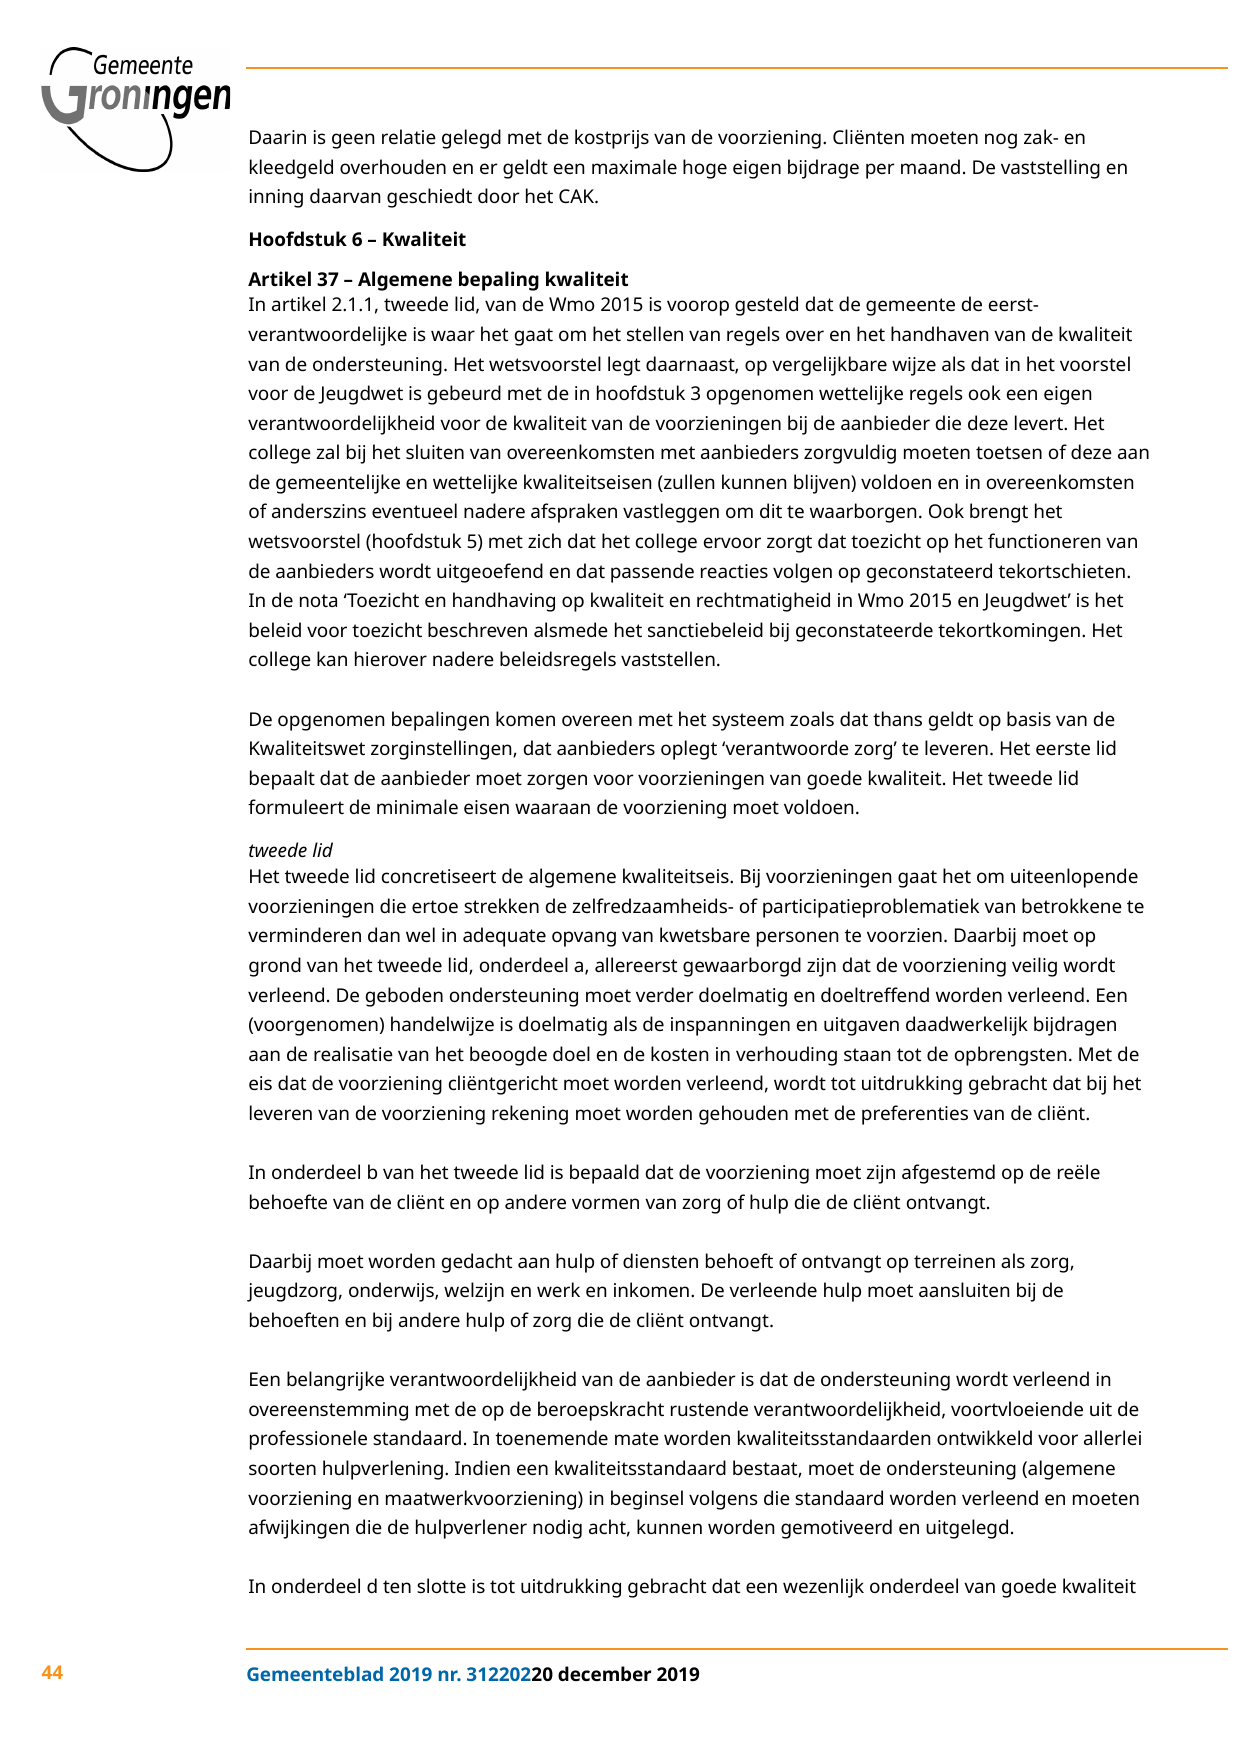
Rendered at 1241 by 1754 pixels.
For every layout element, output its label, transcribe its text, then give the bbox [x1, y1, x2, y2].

text tweede lid [248, 838, 1152, 863]
text Het tweede lid concretiseert de algemene kwaliteitseis. Bij voorzieningen gaat het om uiteenlopende voorzieningen die ertoe strekken de zelfredzaamheids- of participatieproblematiek van betrokkene te verminderen dan wel in adequate opvang van kwetsbare personen te voorzien. Daarbij moet op grond van het tweede lid, onderdeel a, allereerst gewaarborgd zijn dat de voorziening veilig wordt verleend. De geboden ondersteuning moet verder doelmatig en doeltreffend worden verleend. Een (voorgenomen) handelwijze is doelmatig als de inspanningen en uitgaven daadwerkelijk bijdragen aan de realisatie van het beoogde doel en de kosten in verhouding staan tot de opbrengsten. Met de eis dat de voorziening cliëntgericht moet worden verleend, wordt tot uitdrukking gebracht dat bij het leveren van de voorziening rekening moet worden gehouden met de preferenties van de cliënt. [248, 863, 1152, 1126]
text Daarbij moet worden gedacht aan hulp of diensten behoeft of ontvangt op terreinen als zorg, jeugdzorg, onderwijs, welzijn en werk en inkomen. De verleende hulp moet aansluiten bij de behoeften en bij andere hulp of zorg die de cliënt ontvangt. [248, 1248, 1152, 1333]
text Daarin is geen relatie gelegd met de kostprijs van de voorziening. Cliënten moeten nog zak- en kleedgeld overhouden en er geldt een maximale hoge eigen bijdrage per maand. De vaststelling en inning daarvan geschiedt door het CAK. [248, 124, 1152, 209]
text In onderdeel d ten slotte is tot uitdrukking gebracht dat een wezenlijk onderdeel van goede kwaliteit [248, 1573, 1152, 1599]
text In artikel 2.1.1, tweede lid, van de Wmo 2015 is voorop gesteld dat de gemeente de eerst-verantwoordelijke is waar het gaat om het stellen van regels over en het handhaven van de kwaliteit van de ondersteuning. Het wetsvoorstel legt daarnaast, op vergelijkbare wijze als dat in het voorstel voor de Jeugdwet is gebeurd met de in hoofdstuk 3 opgenomen wettelijke regels ook een eigen verantwoordelijkheid voor de kwaliteit van de voorzieningen bij de aanbieder die deze levert. Het college zal bij het sluiten van overeenkomsten met aanbieders zorgvuldig moeten toetsen of deze aan de gemeentelijke en wettelijke kwaliteitseisen (zullen kunnen blijven) voldoen en in overeenkomsten of anderszins eventueel nadere afspraken vastleggen om dit te waarborgen. Ook brengt het wetsvoorstel (hoofdstuk 5) met zich dat het college ervoor zorgt dat toezicht op het functioneren van de aanbieders wordt uitgeoefend en dat passende reacties volgen op geconstateerd tekortschieten. In de nota ‘Toezicht en handhaving op kwaliteit en rechtmatigheid in Wmo 2015 en Jeugdwet’ is het beleid voor toezicht beschreven alsmede het sanctiebeleid bij geconstateerde tekortkomingen. Het college kan hierover nadere beleidsregels vaststellen. [248, 292, 1152, 672]
text De opgenomen bepalingen komen overeen met het systeem zoals dat thans geldt op basis van de Kwaliteitswet zorginstellingen, dat aanbieders oplegt ‘verantwoorde zorg’ te leveren. Het eerste lid bepaalt dat de aanbieder moet zorgen voor voorzieningen van goede kwaliteit. Het tweede lid formuleert de minimale eisen waaraan de voorziening moet voldoen. [248, 706, 1152, 820]
text Hoofdstuk 6 – Kwaliteit [248, 227, 1152, 252]
text In onderdeel b van het tweede lid is bepaald dat de voorziening moet zijn afgestemd op de reële behoefte van de cliënt en op andere vormen van zorg of hulp die de cliënt ontvangt. [248, 1159, 1152, 1214]
text Een belangrijke verantwoordelijkheid van de aanbieder is dat de ondersteuning wordt verleend in overeenstemming met de op de beroepskracht rustende verantwoordelijkheid, voortvloeiende uit de professionele standaard. In toenemende mate worden kwaliteitsstandaarden ontwikkeld voor allerlei soorten hulpverlening. Indien een kwaliteitsstandaard bestaat, moet de ondersteuning (algemene voorziening en maatwerkvoorziening) in beginsel volgens die standaard worden verleend en moeten afwijkingen die de hulpverlener nodig acht, kunnen worden gemotiveerd en uitgelegd. [248, 1366, 1152, 1540]
text Artikel 37 – Algemene bepaling kwaliteit [248, 266, 1152, 292]
picture [41, 47, 231, 172]
